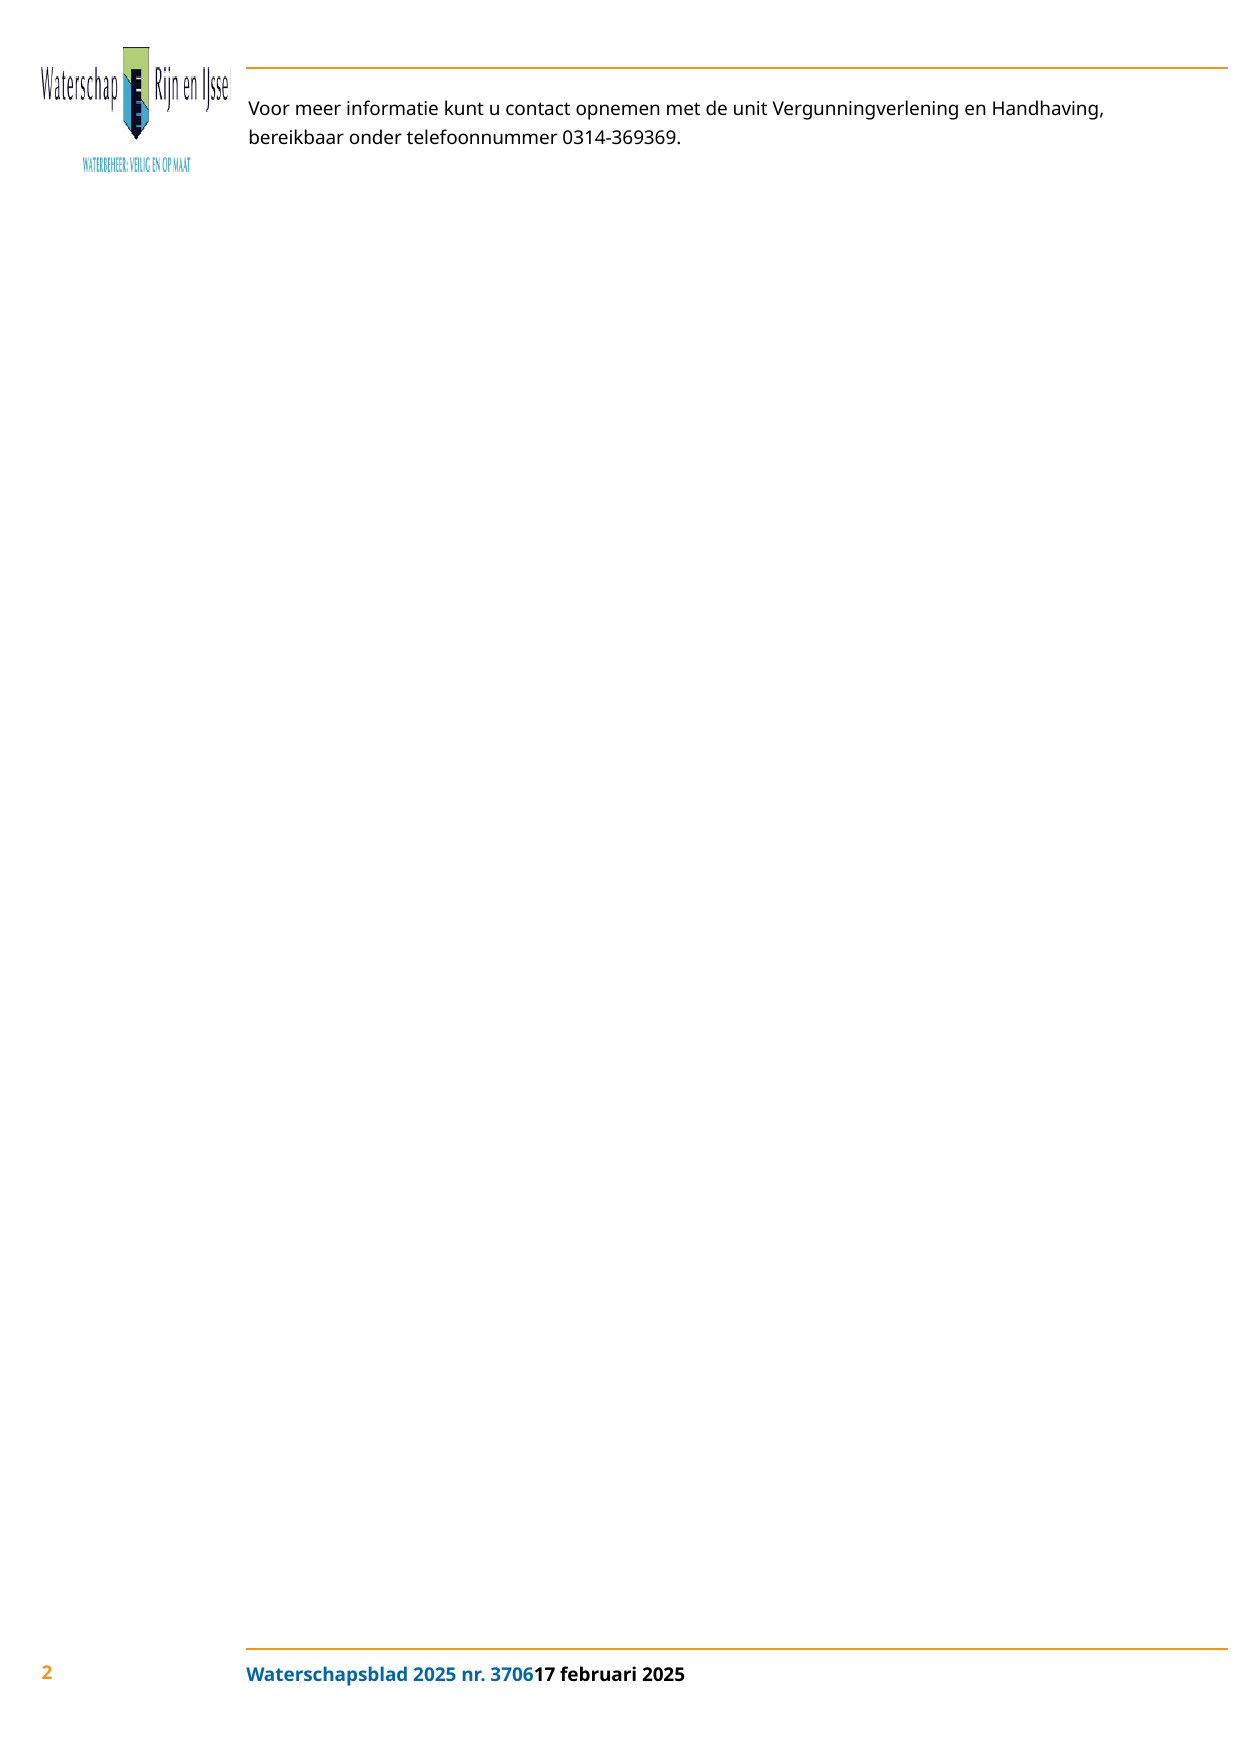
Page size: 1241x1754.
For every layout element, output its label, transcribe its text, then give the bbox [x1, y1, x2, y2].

text Voor meer informatie kunt u contact opnemen met de unit Vergunningverlening en Handhaving, bereikbaar onder telefoonnummer 0314-369369. [248, 95, 1152, 150]
picture [41, 47, 231, 172]
